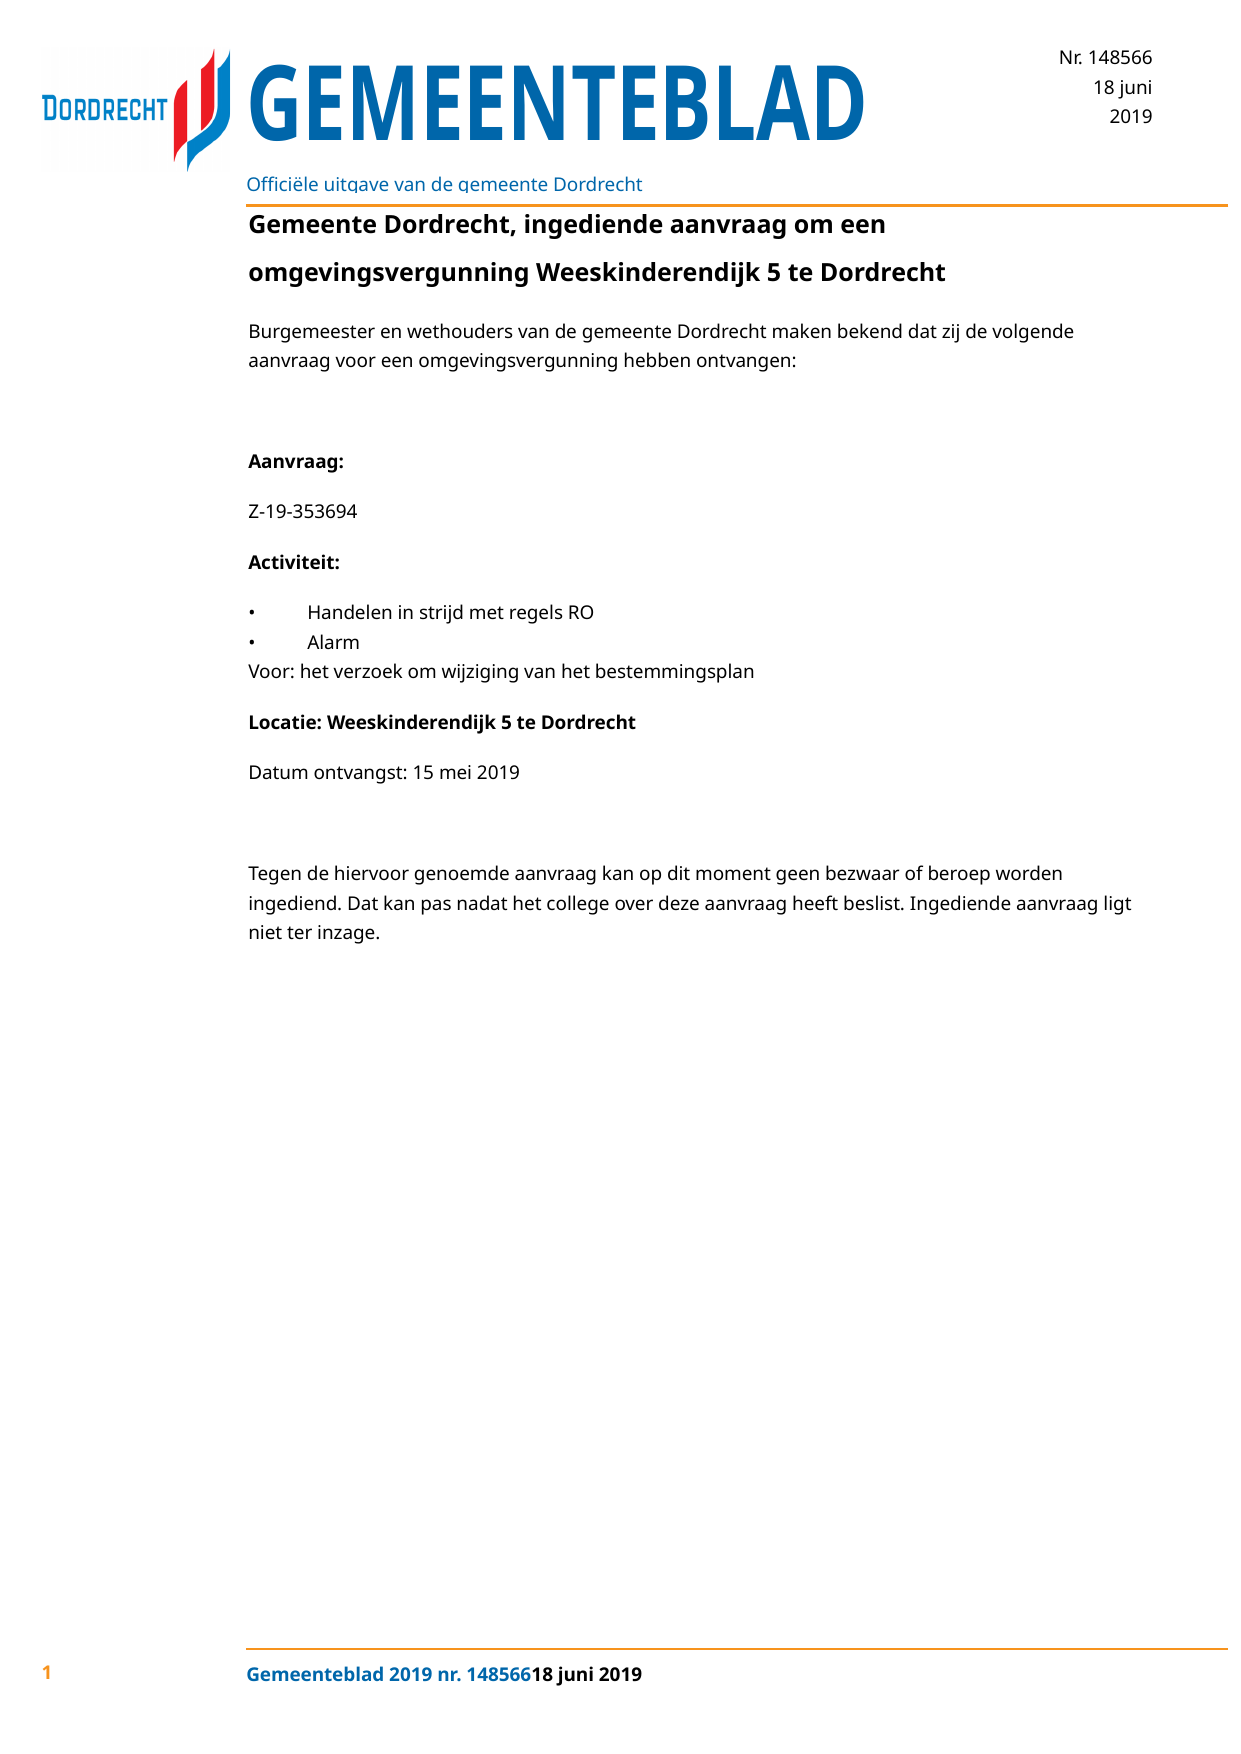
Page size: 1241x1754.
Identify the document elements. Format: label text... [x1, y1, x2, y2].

text Z-19-353694 [248, 499, 1152, 524]
text Burgemeester en wethouders van de gemeente Dordrecht maken bekend dat zij de volgende aanvraag voor een omgevingsvergunning hebben ontvangen: [248, 318, 1152, 373]
text Gemeente Dordrecht, ingediende aanvraag om een omgevingsvergunning Weeskinderendijk 5 te Dordrecht [248, 207, 1152, 288]
text Activiteit: [248, 549, 1152, 575]
text Locatie: Weeskinderendijk 5 te Dordrecht [248, 709, 1152, 735]
text Datum ontvangst: 15 mei 2019 [248, 759, 1152, 785]
text Voor: het verzoek om wijziging van het bestemmingsplan [248, 659, 1152, 684]
text Tegen de hiervoor genoemde aanvraag kan op dit moment geen bezwaar of beroep worden ingediend. Dat kan pas nadat het college over deze aanvraag heeft beslist. Ingediende aanvraag ligt niet ter inzage. [248, 860, 1152, 945]
picture [41, 47, 231, 172]
list Handelen in strijd met regels RO [248, 599, 1152, 625]
text Aanvraag: [248, 448, 1152, 474]
list Alarm [248, 629, 1152, 655]
